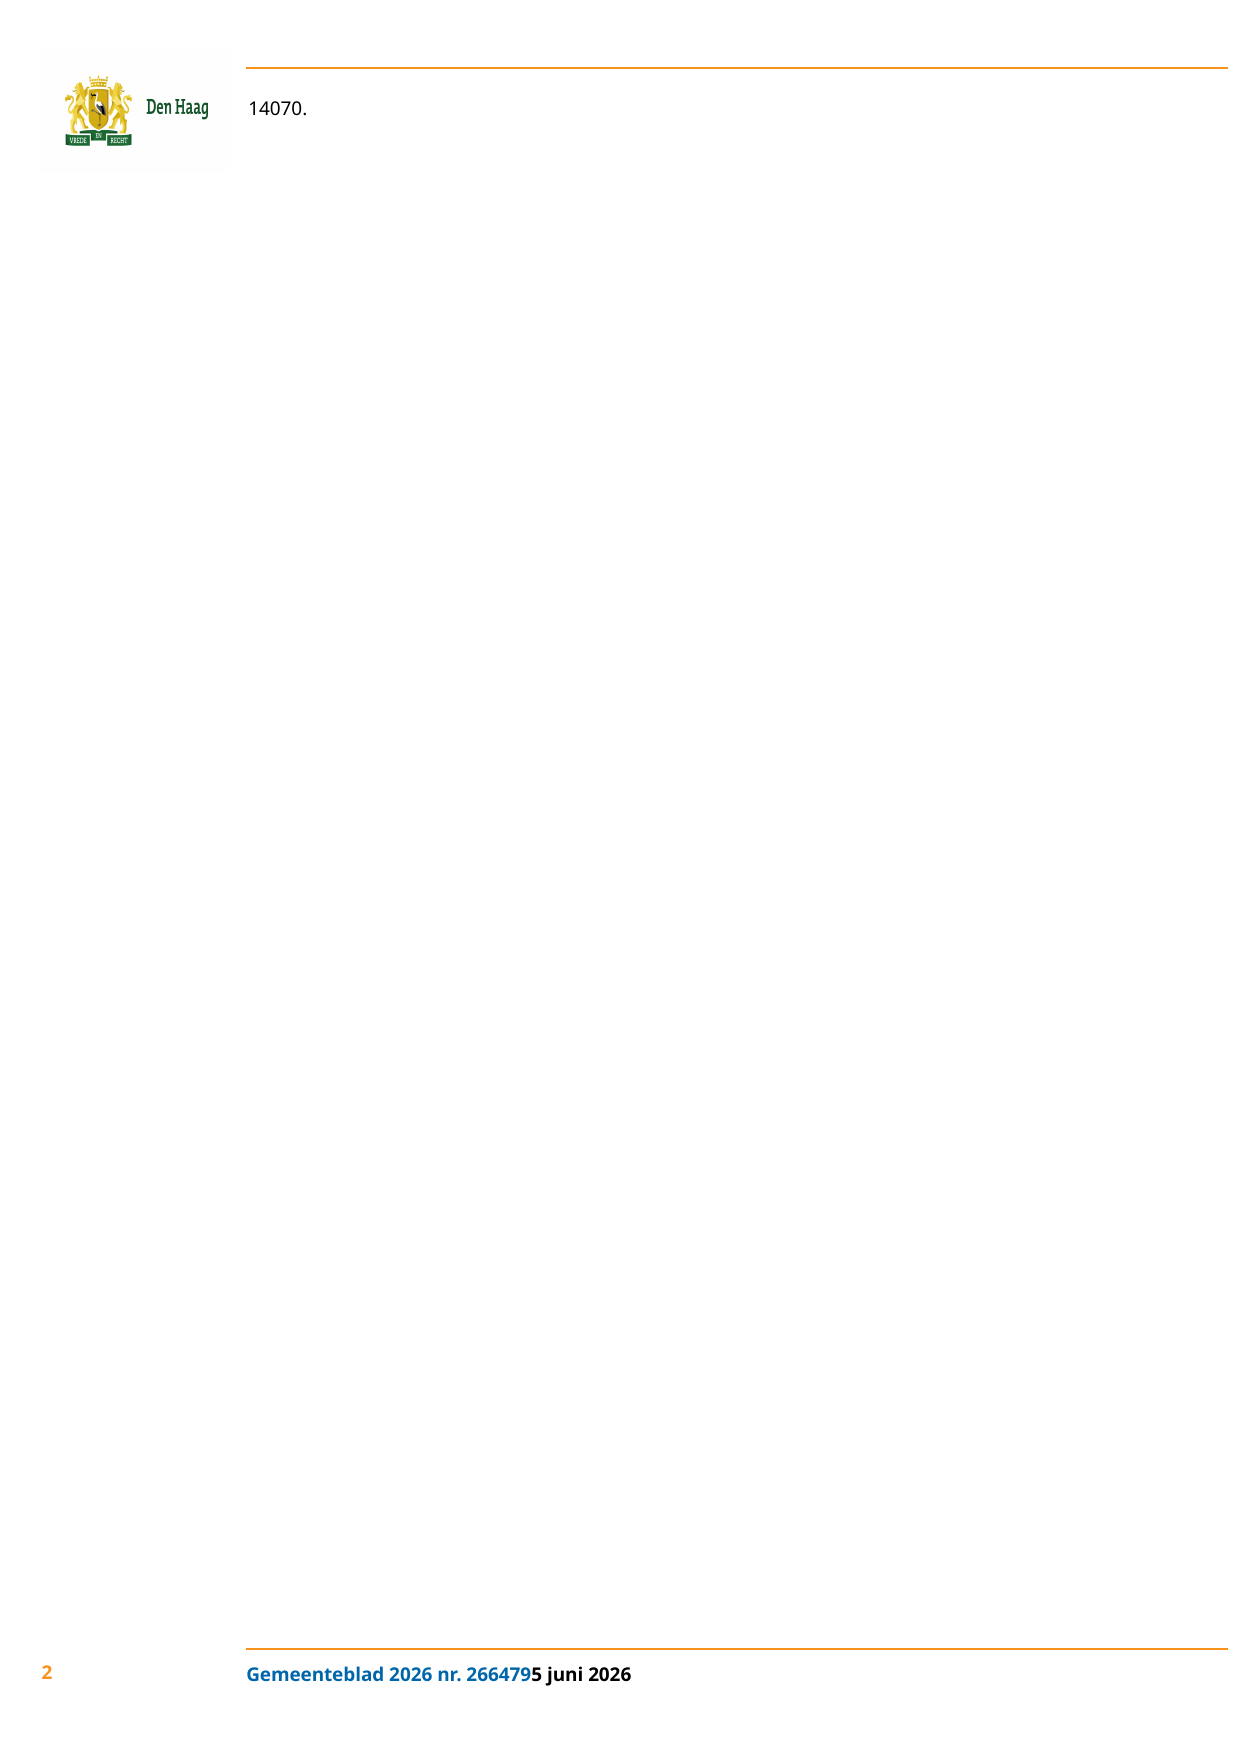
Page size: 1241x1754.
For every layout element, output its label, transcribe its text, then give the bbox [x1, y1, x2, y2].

text 14070. [248, 95, 1152, 121]
picture [41, 47, 231, 172]
